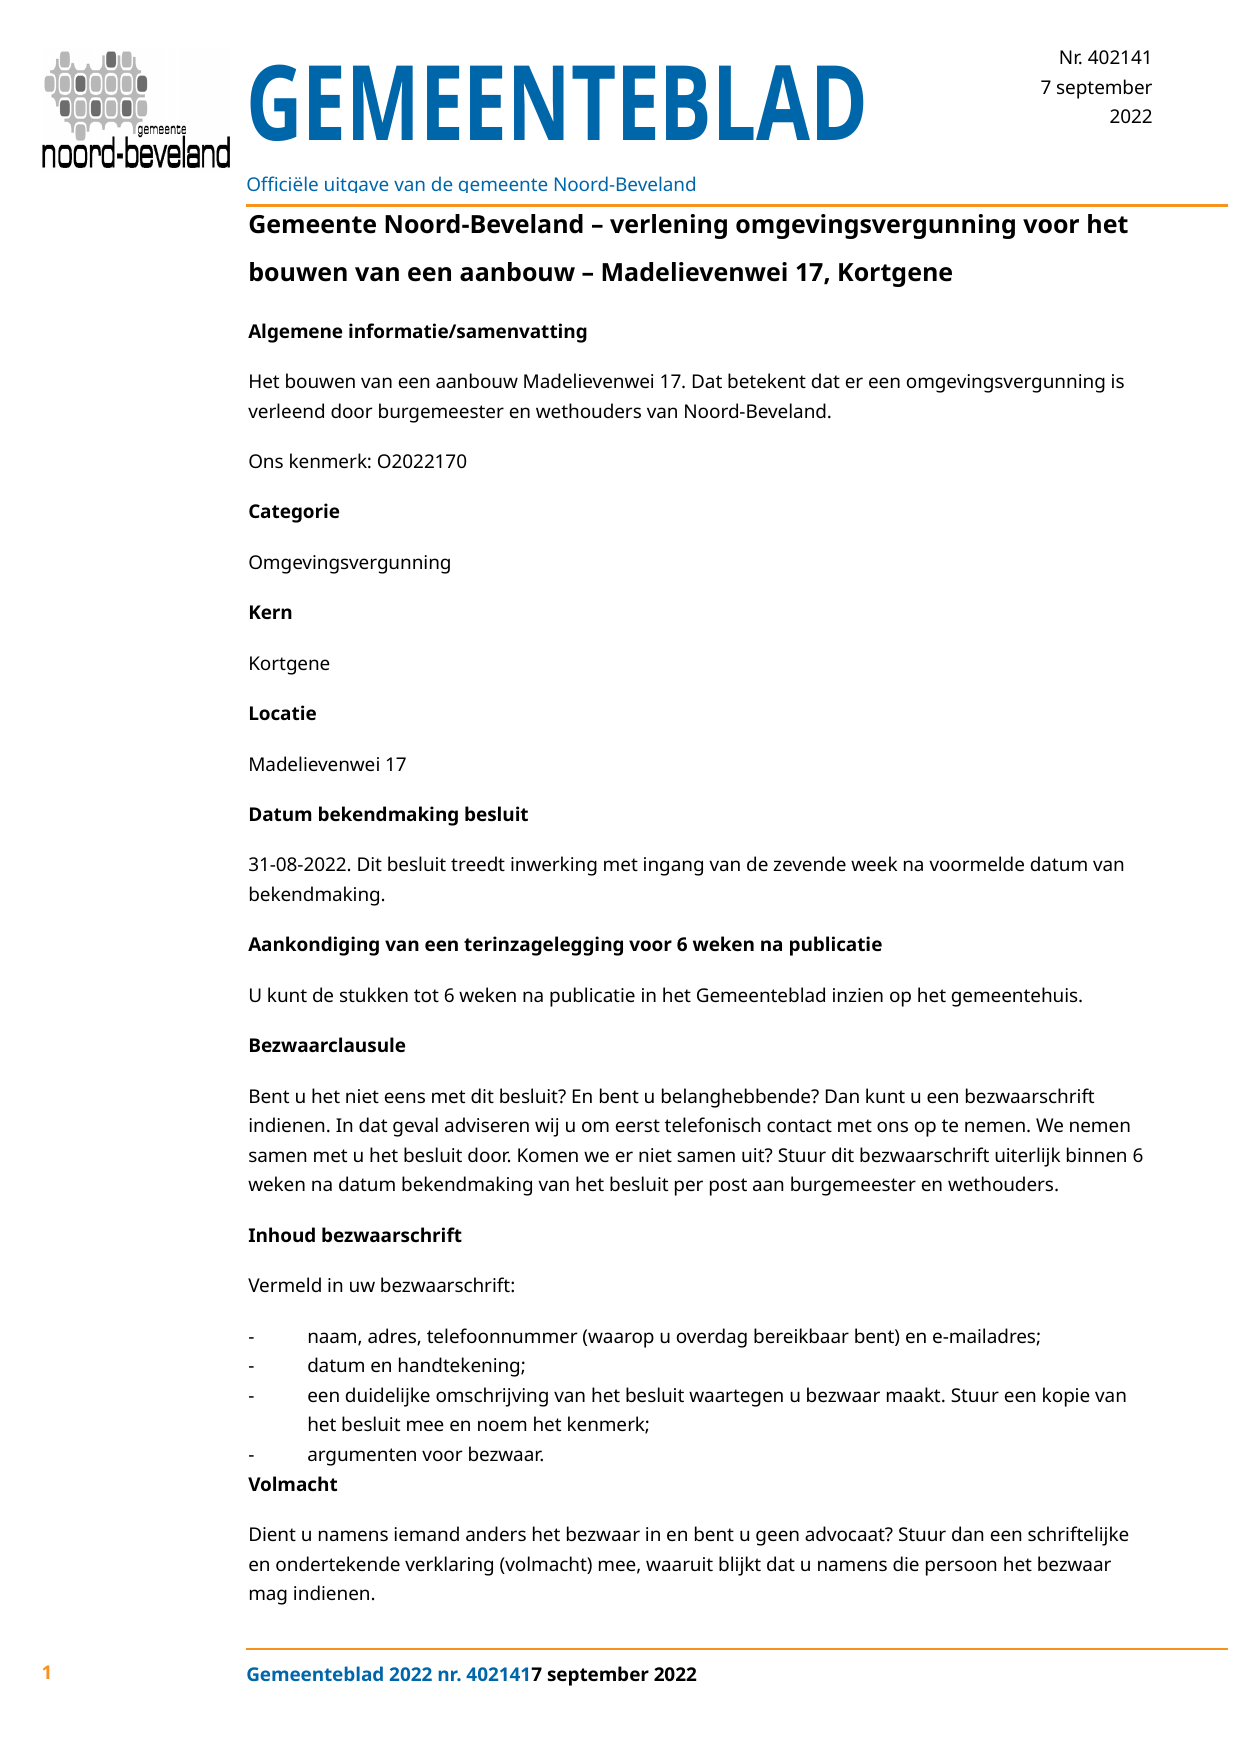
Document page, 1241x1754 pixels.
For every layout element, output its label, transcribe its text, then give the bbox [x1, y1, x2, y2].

list naam, adres, telefoonnummer (waarop u overdag bereikbaar bent) en e-mailadres; [248, 1323, 1152, 1349]
text Kern [248, 599, 1152, 625]
text Inhoud bezwaarschrift [248, 1222, 1152, 1248]
text Bezwaarclausule [248, 1032, 1152, 1058]
text Madelievenwei 17 [248, 751, 1152, 777]
text Vermeld in uw bezwaarschrift: [248, 1272, 1152, 1298]
picture [41, 47, 231, 172]
list argumenten voor bezwaar. [248, 1441, 1152, 1467]
text U kunt de stukken tot 6 weken na publicatie in het Gemeenteblad inzien op het gemeentehuis. [248, 982, 1152, 1008]
text Volmacht [248, 1471, 1152, 1497]
text Datum bekendmaking besluit [248, 801, 1152, 827]
text Het bouwen van een aanbouw Madelievenwei 17. Dat betekent dat er een omgevingsvergunning is verleend door burgemeester en wethouders van Noord-Beveland. [248, 368, 1152, 424]
text Locatie [248, 700, 1152, 726]
text Kortgene [248, 650, 1152, 676]
list datum en handtekening; [248, 1352, 1152, 1378]
text 31-08-2022. Dit besluit treedt inwerking met ingang van de zevende week na voormelde datum van bekendmaking. [248, 852, 1152, 907]
text Categorie [248, 499, 1152, 524]
text Ons kenmerk: O2022170 [248, 448, 1152, 474]
text Omgevingsvergunning [248, 549, 1152, 575]
text Algemene informatie/samenvatting [248, 318, 1152, 344]
text Dient u namens iemand anders het bezwaar in en bent u geen advocaat? Stuur dan een schriftelijke en ondertekende verklaring (volmacht) mee, waaruit blijkt dat u namens die persoon het bezwaar mag indienen. [248, 1521, 1152, 1606]
text Gemeente Noord-Beveland – verlening omgevingsvergunning voor het bouwen van een aanbouw – Madelievenwei 17, Kortgene [248, 207, 1152, 288]
text Aankondiging van een terinzagelegging voor 6 weken na publicatie [248, 932, 1152, 957]
text Bent u het niet eens met dit besluit? En bent u belanghebbende? Dan kunt u een bezwaarschrift indienen. In dat geval adviseren wij u om eerst telefonisch contact met ons op te nemen. We nemen samen met u het besluit door. Komen we er niet samen uit? Stuur dit bezwaarschrift uiterlijk binnen 6 weken na datum bekendmaking van het besluit per post aan burgemeester en wethouders. [248, 1083, 1152, 1197]
list een duidelijke omschrijving van het besluit waartegen u bezwaar maakt. Stuur een kopie van het besluit mee en noem het kenmerk; [248, 1382, 1152, 1437]
